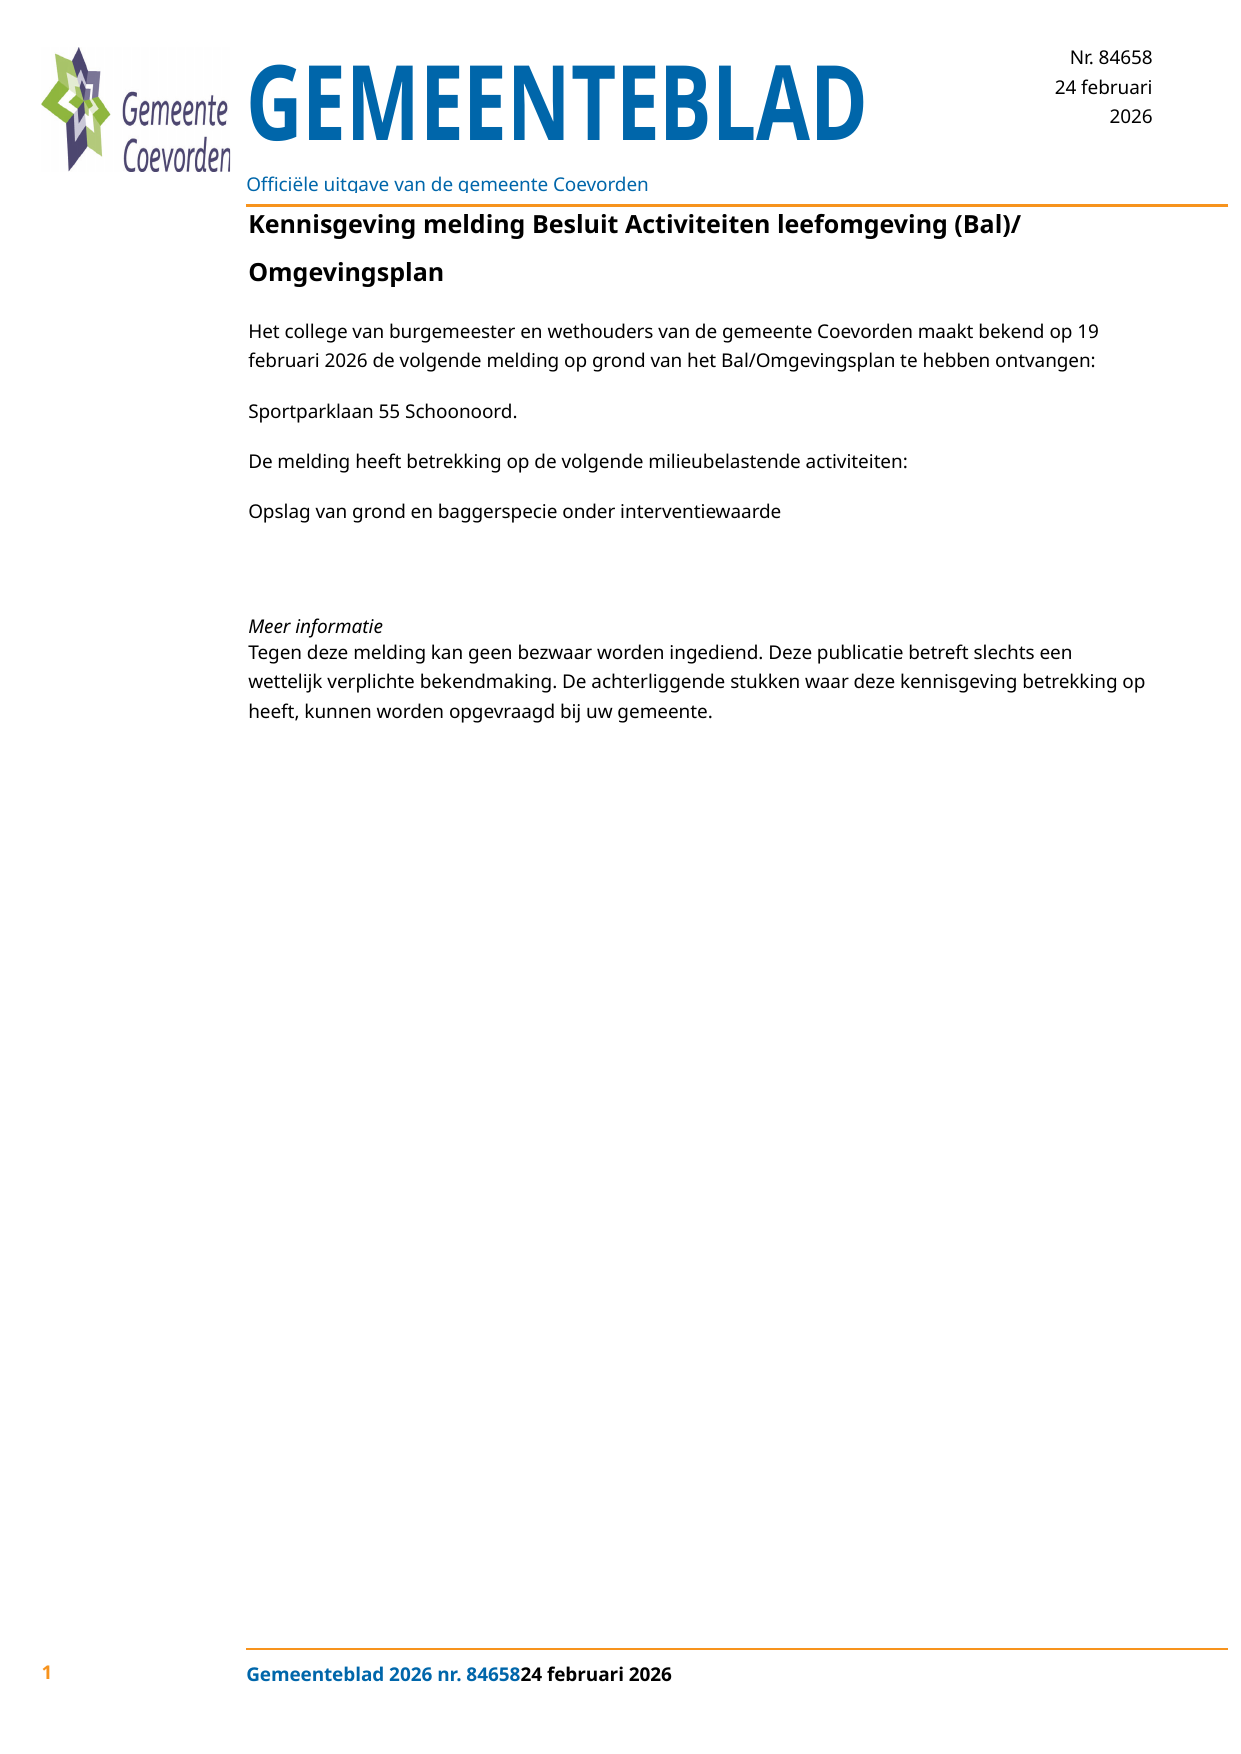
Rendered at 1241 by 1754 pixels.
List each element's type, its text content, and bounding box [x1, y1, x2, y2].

text Opslag van grond en baggerspecie onder interventiewaarde [248, 499, 1152, 524]
text Kennisgeving melding Besluit Activiteiten leefomgeving (Bal)/ Omgevingsplan [248, 207, 1152, 288]
picture [41, 47, 231, 172]
text Het college van burgemeester en wethouders van de gemeente Coevorden maakt bekend op 19 februari 2026 de volgende melding op grond van het Bal/Omgevingsplan te hebben ontvangen: [248, 318, 1152, 373]
text De melding heeft betrekking op de volgende milieubelastende activiteiten: [248, 448, 1152, 474]
text Tegen deze melding kan geen bezwaar worden ingediend. Deze publicatie betreft slechts een wettelijk verplichte bekendmaking. De achterliggende stukken waar deze kennisgeving betrekking op heeft, kunnen worden opgevraagd bij uw gemeente. [248, 639, 1152, 724]
text Meer informatie [248, 613, 1152, 639]
text Sportparklaan 55 Schoonoord. [248, 398, 1152, 424]
